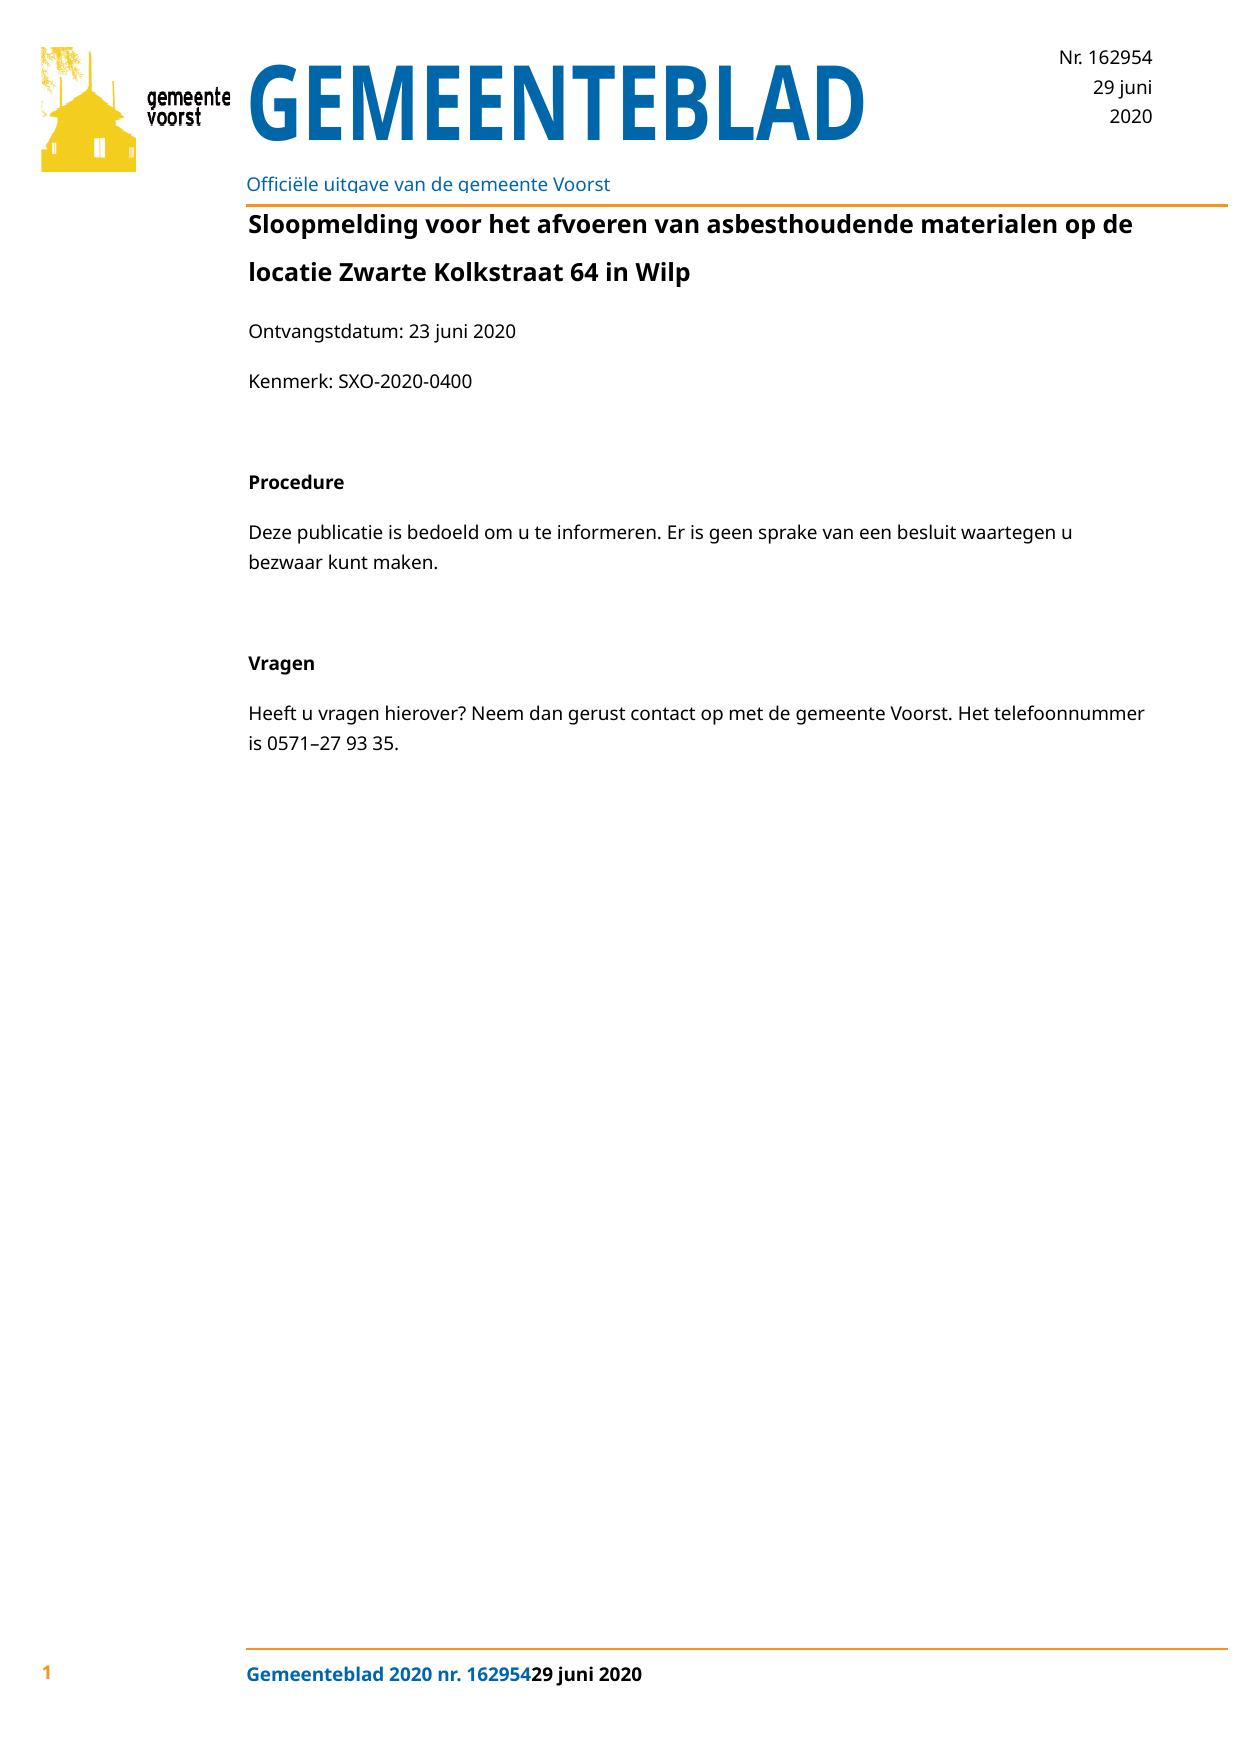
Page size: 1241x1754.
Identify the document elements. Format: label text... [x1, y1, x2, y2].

text Vragen [248, 650, 1152, 676]
text Sloopmelding voor het afvoeren van asbesthoudende materialen op de locatie Zwarte Kolkstraat 64 in Wilp [248, 207, 1152, 288]
text Deze publicatie is bedoeld om u te informeren. Er is geen sprake van een besluit waartegen u bezwaar kunt maken. [248, 519, 1152, 575]
picture [41, 47, 231, 172]
text Kenmerk: SXO-2020-0400 [248, 368, 1152, 394]
text Heeft u vragen hierover? Neem dan gerust contact op met de gemeente Voorst. Het telefoonnummer is 0571–27 93 35. [248, 700, 1152, 756]
text Ontvangstdatum: 23 juni 2020 [248, 318, 1152, 344]
text Procedure [248, 469, 1152, 495]
